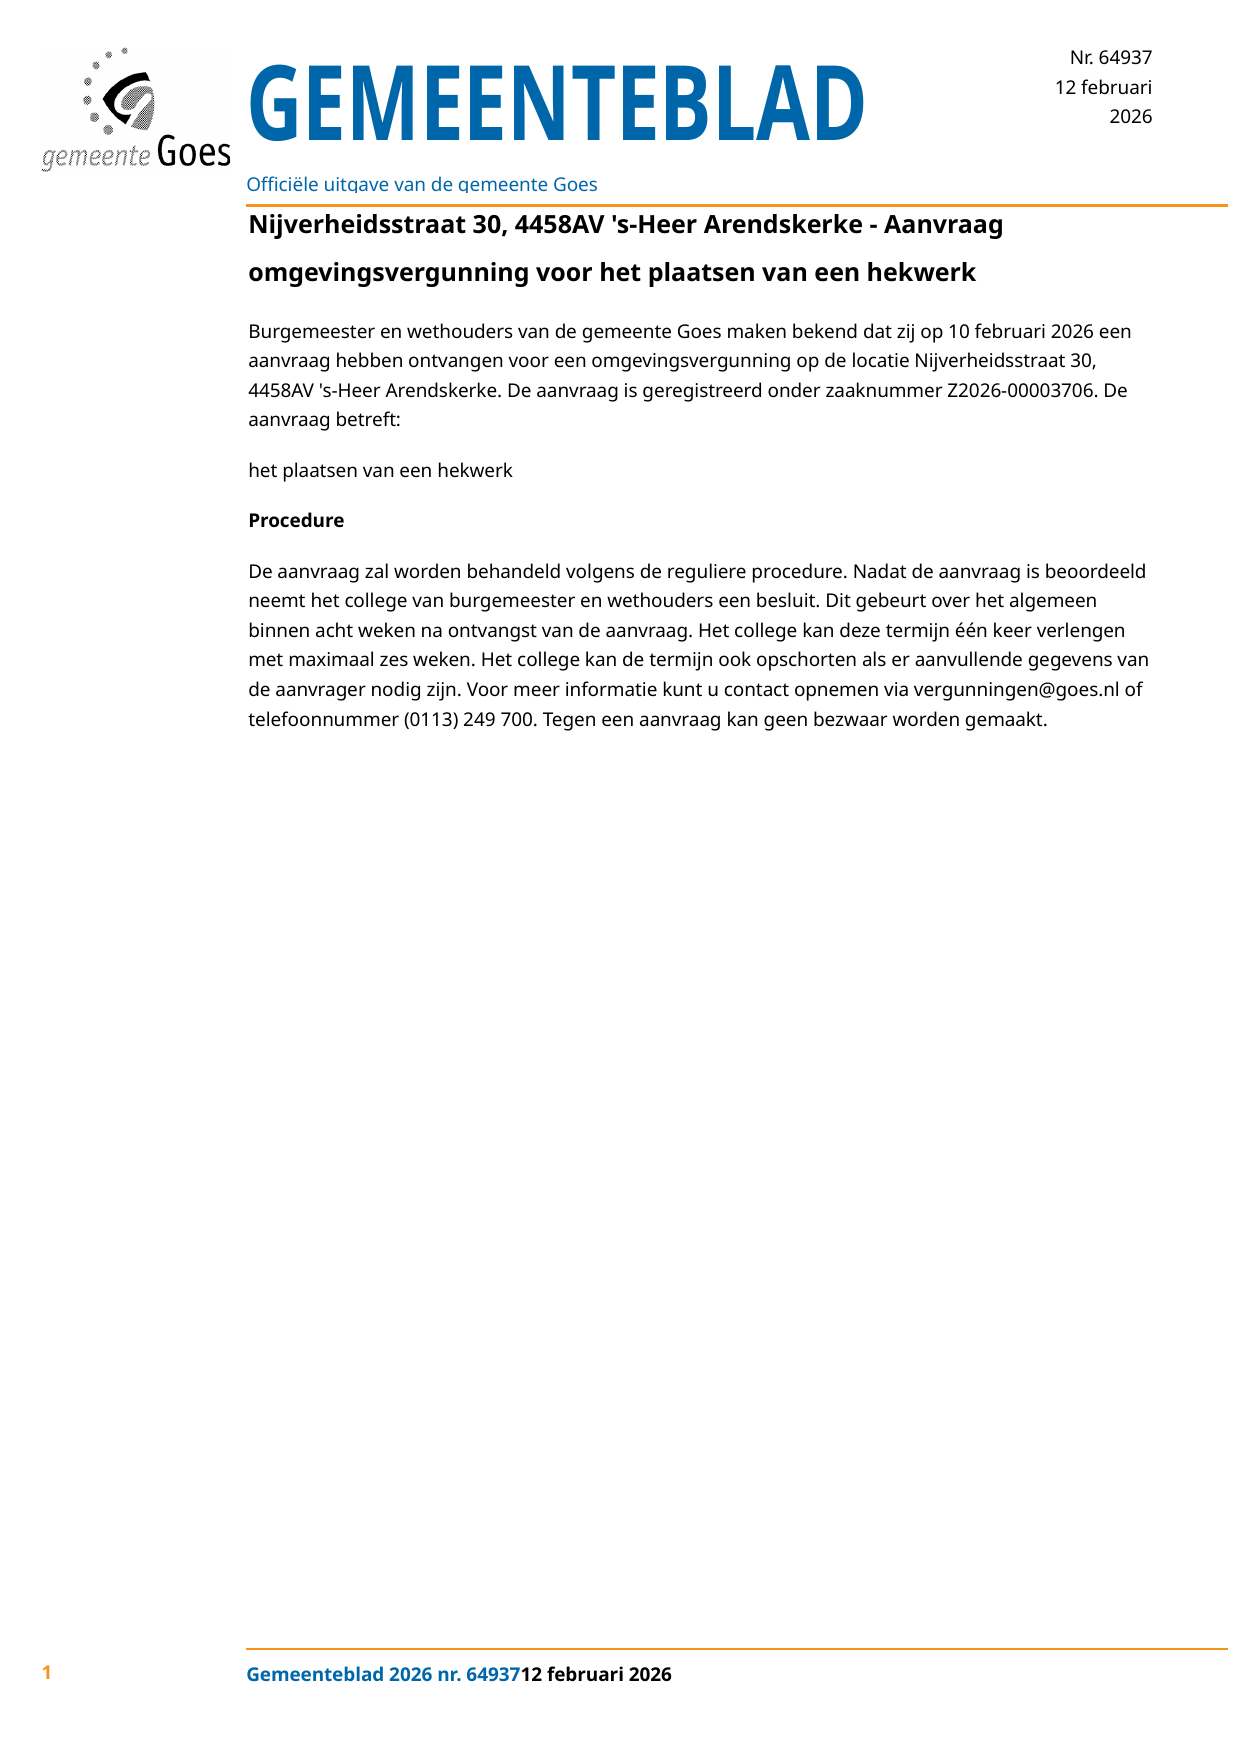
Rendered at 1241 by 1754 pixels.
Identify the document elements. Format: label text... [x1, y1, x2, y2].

picture [41, 47, 231, 172]
text De aanvraag zal worden behandeld volgens de reguliere procedure. Nadat de aanvraag is beoordeeld neemt het college van burgemeester en wethouders een besluit. Dit gebeurt over het algemeen binnen acht weken na ontvangst van de aanvraag. Het college kan deze termijn één keer verlengen met maximaal zes weken. Het college kan de termijn ook opschorten als er aanvullende gegevens van de aanvrager nodig zijn. Voor meer informatie kunt u contact opnemen via vergunningen@goes.nl of telefoonnummer (0113) 249 700. Tegen een aanvraag kan geen bezwaar worden gemaakt. [248, 558, 1152, 732]
text Nijverheidsstraat 30, 4458AV 's-Heer Arendskerke - Aanvraag omgevingsvergunning voor het plaatsen van een hekwerk [248, 207, 1152, 288]
text Procedure [248, 507, 1152, 533]
text Burgemeester en wethouders van de gemeente Goes maken bekend dat zij op 10 februari 2026 een aanvraag hebben ontvangen voor een omgevingsvergunning op de locatie Nijverheidsstraat 30, 4458AV 's-Heer Arendskerke. De aanvraag is geregistreerd onder zaaknummer Z2026-00003706. De aanvraag betreft: [248, 318, 1152, 432]
text het plaatsen van een hekwerk [248, 457, 1152, 483]
